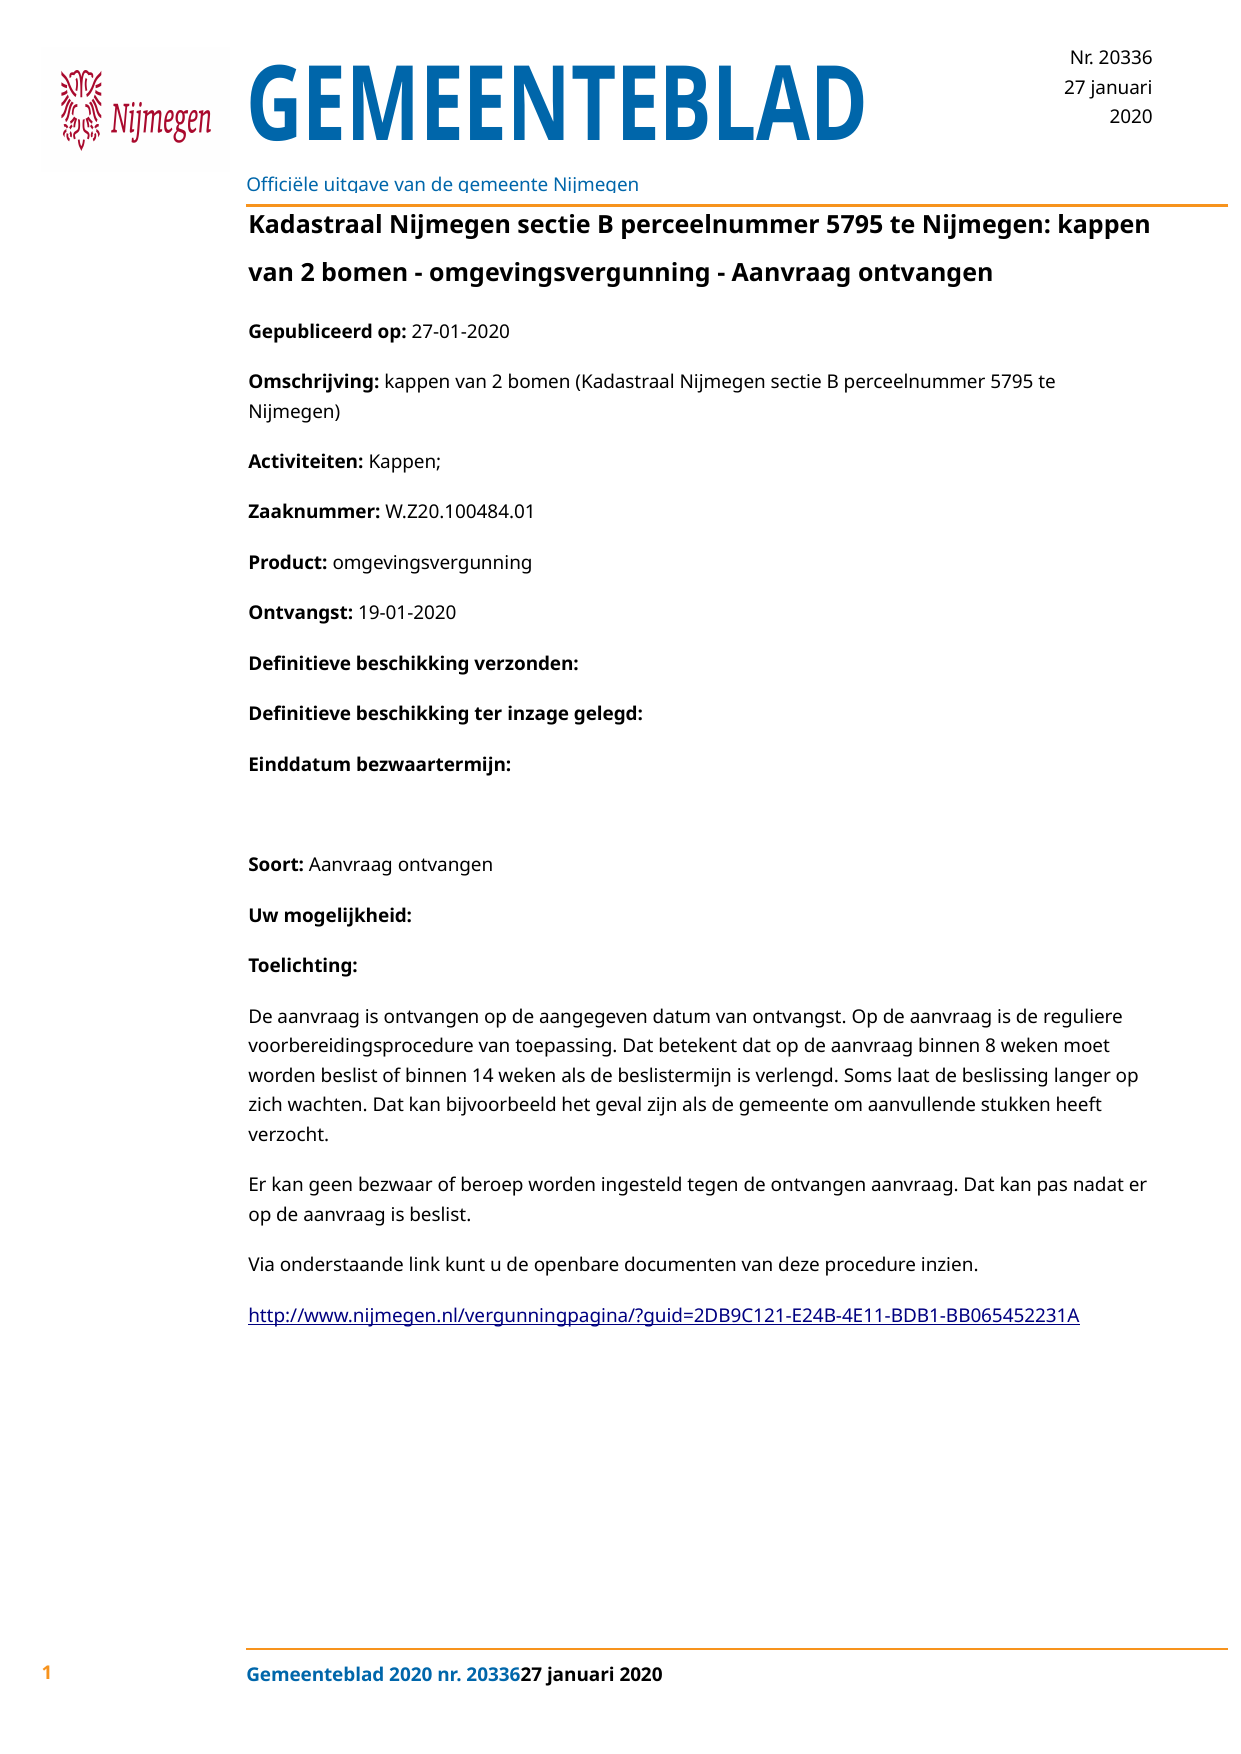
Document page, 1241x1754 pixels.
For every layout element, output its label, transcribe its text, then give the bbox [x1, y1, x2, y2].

text Ontvangst: 19-01-2020 [248, 599, 1152, 625]
text Definitieve beschikking ter inzage gelegd: [248, 700, 1152, 726]
text De aanvraag is ontvangen op de aangegeven datum van ontvangst. Op de aanvraag is de reguliere voorbereidingsprocedure van toepassing. Dat betekent dat op de aanvraag binnen 8 weken moet worden beslist of binnen 14 weken als de beslistermijn is verlengd. Soms laat de beslissing langer op zich wachten. Dat kan bijvoorbeeld het geval zijn als de gemeente om aanvullende stukken heeft verzocht. [248, 1003, 1152, 1147]
picture [41, 47, 231, 172]
text Definitieve beschikking verzonden: [248, 650, 1152, 676]
text http://www.nijmegen.nl/vergunningpagina/?guid=2DB9C121-E24B-4E11-BDB1-BB065452231A [248, 1302, 1152, 1328]
text Product: omgevingsvergunning [248, 549, 1152, 575]
text Soort: Aanvraag ontvangen [248, 852, 1152, 877]
text Einddatum bezwaartermijn: [248, 751, 1152, 777]
text Gepubliceerd op: 27-01-2020 [248, 318, 1152, 344]
text Er kan geen bezwaar of beroep worden ingesteld tegen de ontvangen aanvraag. Dat kan pas nadat er op de aanvraag is beslist. [248, 1172, 1152, 1227]
text Activiteiten: Kappen; [248, 448, 1152, 474]
text Toelichting: [248, 952, 1152, 978]
text Uw mogelijkheid: [248, 902, 1152, 928]
text Omschrijving: kappen van 2 bomen (Kadastraal Nijmegen sectie B perceelnummer 5795 te Nijmegen) [248, 368, 1152, 424]
text Zaaknummer: W.Z20.100484.01 [248, 499, 1152, 524]
text Kadastraal Nijmegen sectie B perceelnummer 5795 te Nijmegen: kappen van 2 bomen - omgevingsvergunning - Aanvraag ontvangen [248, 207, 1152, 288]
text Via onderstaande link kunt u de openbare documenten van deze procedure inzien. [248, 1252, 1152, 1277]
